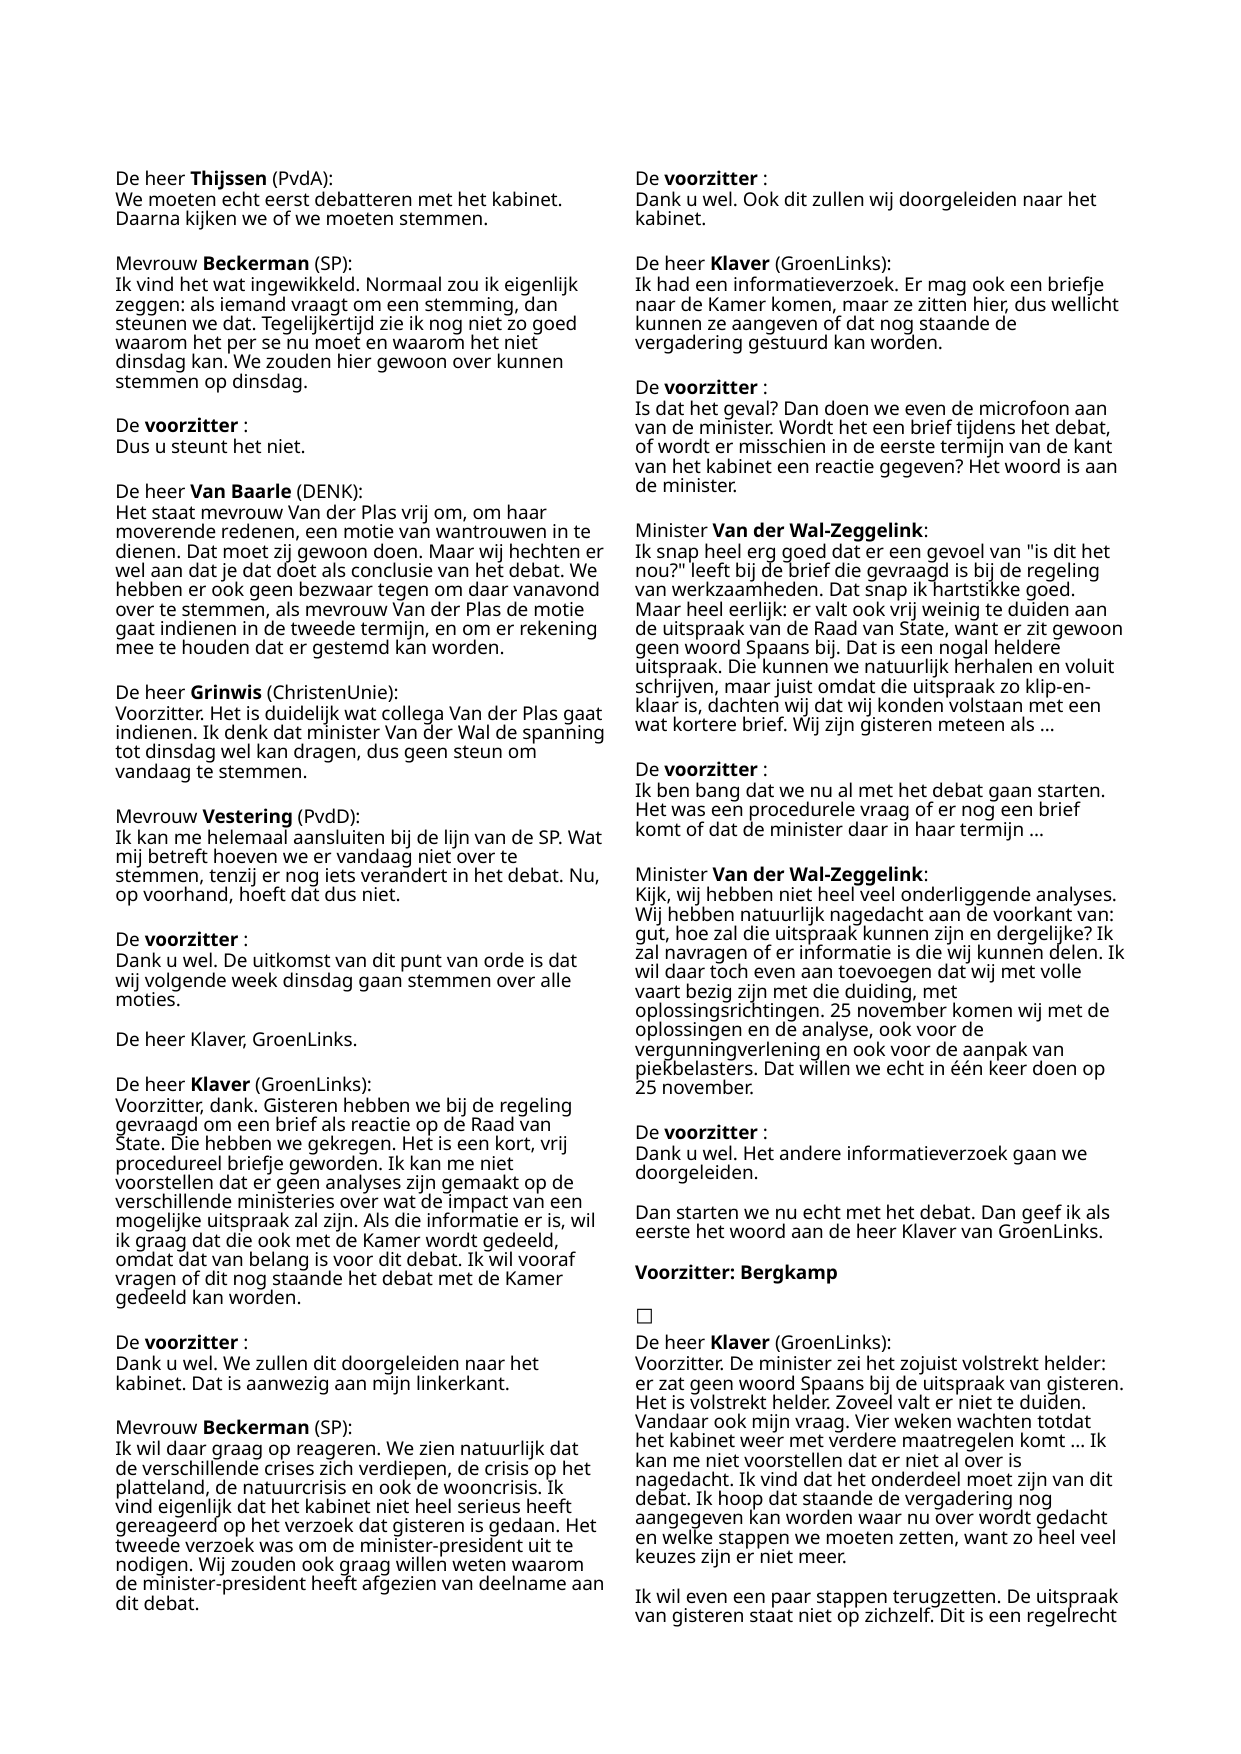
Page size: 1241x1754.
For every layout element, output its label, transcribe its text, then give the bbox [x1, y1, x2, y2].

text Voorzitter. Het is duidelijk wat collega Van der Plas gaat indienen. Ik denk dat minister Van der Wal de spanning tot dinsdag wel kan dragen, dus geen steun om vandaag te stemmen. [115, 705, 605, 782]
text De voorzitter : [635, 374, 1125, 400]
text ⬜ [635, 1304, 1125, 1329]
text Ik snap heel erg goed dat er een gevoel van "is dit het nou?" leeft bij de brief die gevraagd is bij de regeling van werkzaamheden. Dat snap ik hartstikke goed. Maar heel eerlijk: er valt ook vrij weinig te duiden aan de uitspraak van de Raad van State, want er zit gewoon geen woord Spaans bij. Dat is een nogal heldere uitspraak. Die kunnen we natuurlijk herhalen en voluit schrijven, maar juist omdat die uitspraak zo klip-en-klaar is, dachten wij dat wij konden volstaan met een wat kortere brief. Wij zijn gisteren meteen als … [635, 543, 1125, 736]
text Dan starten we nu echt met het debat. Dan geef ik als eerste het woord aan de heer Klaver van GroenLinks. [635, 1204, 1125, 1243]
text De voorzitter : [115, 1329, 605, 1355]
text Ik ben bang dat we nu al met het debat gaan starten. Het was een procedurele vraag of er nog een brief komt of dat de minister daar in haar termijn … [635, 782, 1125, 840]
text Ik wil even een paar stappen terugzetten. De uitspraak van gisteren staat niet op zichzelf. Dit is een regelrecht [635, 1588, 1125, 1626]
text Ik kan me helemaal aansluiten bij de lijn van de SP. Wat mij betreft hoeven we er vandaag niet over te stemmen, tenzij er nog iets verandert in het debat. Nu, op voorhand, hoeft dat dus niet. [115, 829, 605, 906]
text Mevrouw Beckerman (SP): [115, 1414, 605, 1440]
text Dank u wel. Ook dit zullen wij doorgeleiden naar het kabinet. [635, 191, 1125, 230]
text Voorzitter. De minister zei het zojuist volstrekt helder: er zat geen woord Spaans bij de uitspraak van gisteren. Het is volstrekt helder. Zoveel valt er niet te duiden. Vandaar ook mijn vraag. Vier weken wachten totdat het kabinet weer met verdere maatregelen komt … Ik kan me niet voorstellen dat er niet al over is nagedacht. Ik vind dat het onderdeel moet zijn van dit debat. Ik hoop dat staande de vergadering nog aangegeven kan worden waar nu over wordt gedacht en welke stappen we moeten zetten, want zo heel veel keuzes zijn er niet meer. [635, 1355, 1125, 1567]
text Minister Van der Wal-Zeggelink: [635, 861, 1125, 886]
text Dank u wel. Het andere informatieverzoek gaan we doorgeleiden. [635, 1145, 1125, 1183]
text Dus u steunt het niet. [115, 438, 605, 458]
text Ik had een informatieverzoek. Er mag ook een briefje naar de Kamer komen, maar ze zitten hier, dus wellicht kunnen ze aangeven of dat nog staande de vergadering gestuurd kan worden. [635, 276, 1125, 353]
text De voorzitter : [115, 413, 605, 438]
text De voorzitter : [635, 1119, 1125, 1145]
text De heer Van Baarle (DENK): [115, 478, 605, 504]
text Het staat mevrouw Van der Plas vrij om, om haar moverende redenen, een motie van wantrouwen in te dienen. Dat moet zij gewoon doen. Maar wij hechten er wel aan dat je dat doet als conclusie van het debat. We hebben er ook geen bezwaar tegen om daar vanavond over te stemmen, als mevrouw Van der Plas de motie gaat indienen in de tweede termijn, en om er rekening mee te houden dat er gestemd kan worden. [115, 504, 605, 658]
text De voorzitter : [635, 165, 1125, 191]
text Dank u wel. We zullen dit doorgeleiden naar het kabinet. Dat is aanwezig aan mijn linkerkant. [115, 1355, 605, 1394]
text De heer Klaver, GroenLinks. [115, 1031, 605, 1050]
text De heer Klaver (GroenLinks): [635, 251, 1125, 276]
text Mevrouw Beckerman (SP): [115, 251, 605, 276]
text De heer Grinwis (ChristenUnie): [115, 679, 605, 705]
text De voorzitter : [115, 927, 605, 952]
text Dank u wel. De uitkomst van dit punt van orde is dat wij volgende week dinsdag gaan stemmen over alle moties. [115, 952, 605, 1010]
text De voorzitter : [635, 756, 1125, 782]
text We moeten echt eerst debatteren met het kabinet. Daarna kijken we of we moeten stemmen. [115, 191, 605, 230]
text Minister Van der Wal-Zeggelink: [635, 517, 1125, 543]
text Kijk, wij hebben niet heel veel onderliggende analyses. Wij hebben natuurlijk nagedacht aan de voorkant van: gut, hoe zal die uitspraak kunnen zijn en dergelijke? Ik zal navragen of er informatie is die wij kunnen delen. Ik wil daar toch even aan toevoegen dat wij met volle vaart bezig zijn met die duiding, met oplossingsrichtingen. 25 november komen wij met de oplossingen en de analyse, ook voor de vergunningverlening en ook voor de aanpak van piekbelasters. Dat willen we echt in één keer doen op 25 november. [635, 886, 1125, 1098]
text Ik vind het wat ingewikkeld. Normaal zou ik eigenlijk zeggen: als iemand vraagt om een stemming, dan steunen we dat. Tegelijkertijd zie ik nog niet zo goed waarom het per se nu moet en waarom het niet dinsdag kan. We zouden hier gewoon over kunnen stemmen op dinsdag. [115, 276, 605, 392]
text Is dat het geval? Dan doen we even de microfoon aan van de minister. Wordt het een brief tijdens het debat, of wordt er misschien in de eerste termijn van de kant van het kabinet een reactie gegeven? Het woord is aan de minister. [635, 400, 1125, 496]
text De heer Klaver (GroenLinks): [635, 1329, 1125, 1355]
text Ik wil daar graag op reageren. We zien natuurlijk dat de verschillende crises zich verdiepen, de crisis op het platteland, de natuurcrisis en ook de wooncrisis. Ik vind eigenlijk dat het kabinet niet heel serieus heeft gereageerd op het verzoek dat gisteren is gedaan. Het tweede verzoek was om de minister-president uit te nodigen. Wij zouden ook graag willen weten waarom de minister-president heeft afgezien van deelname aan dit debat. [115, 1440, 605, 1614]
text Voorzitter: Bergkamp [635, 1264, 1125, 1283]
text Voorzitter, dank. Gisteren hebben we bij de regeling gevraagd om een brief als reactie op de Raad van State. Die hebben we gekregen. Het is een kort, vrij procedureel briefje geworden. Ik kan me niet voorstellen dat er geen analyses zijn gemaakt op de verschillende ministeries over wat de impact van een mogelijke uitspraak zal zijn. Als die informatie er is, wil ik graag dat die ook met de Kamer wordt gedeeld, omdat dat van belang is voor dit debat. Ik wil vooraf vragen of dit nog staande het debat met de Kamer gedeeld kan worden. [115, 1097, 605, 1309]
text De heer Thijssen (PvdA): [115, 165, 605, 191]
text De heer Klaver (GroenLinks): [115, 1071, 605, 1097]
text Mevrouw Vestering (PvdD): [115, 803, 605, 829]
